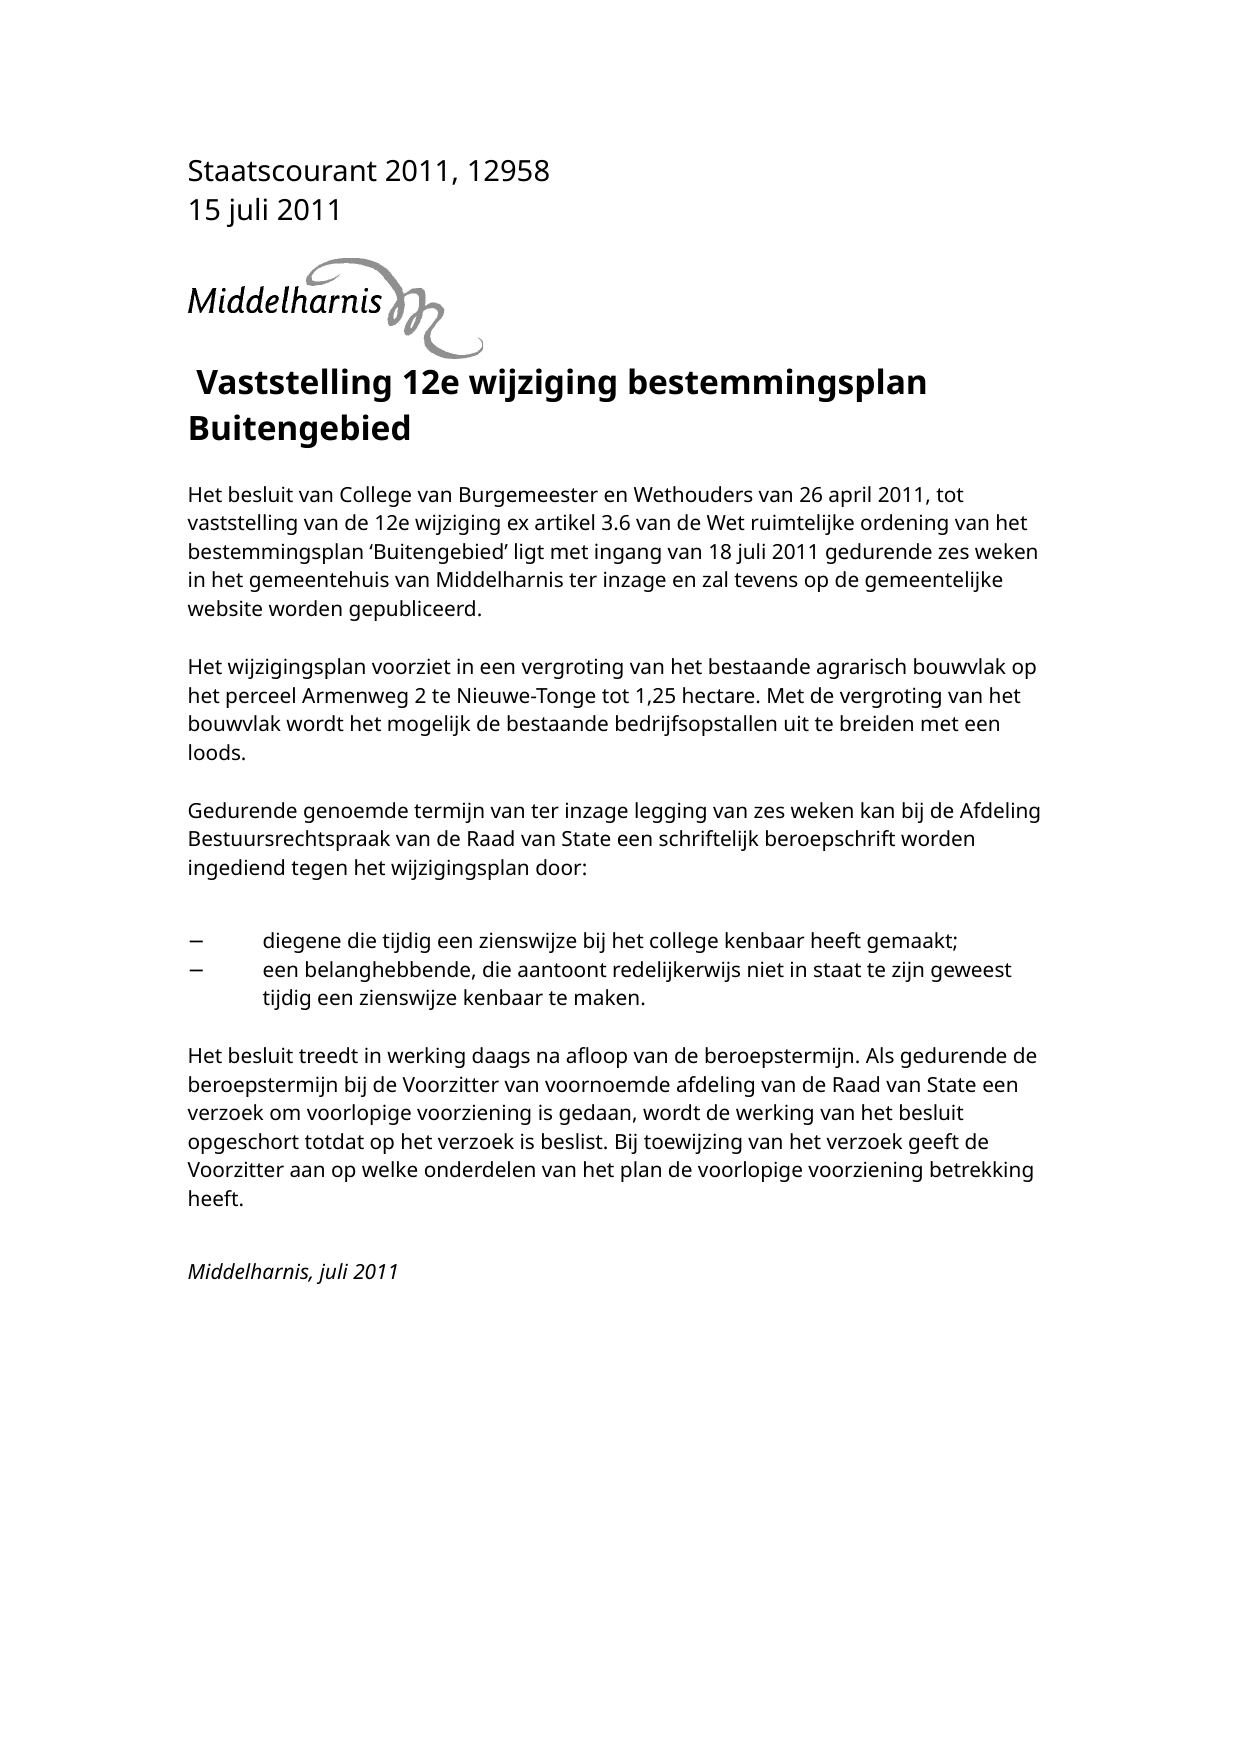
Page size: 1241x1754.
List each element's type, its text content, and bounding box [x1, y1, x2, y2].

text Het besluit van College van Burgemeester en Wethouders van 26 april 2011, tot vaststelling van de 12e wijziging ex artikel 3.6 van de Wet ruimtelijke ordening van het bestemmingsplan ‘Buitengebied’ ligt met ingang van 18 juli 2011 gedurende zes weken in het gemeentehuis van Middelharnis ter inzage en zal tevens op de gemeentelijke website worden gepubliceerd. [187, 480, 1053, 622]
text Gedurende genoemde termijn van ter inzage legging van zes weken kan bij de Afdeling Bestuursrechtspraak van de Raad van State een schriftelijk beroepschrift worden ingediend tegen het wijzigingsplan door: [187, 796, 1053, 881]
list een belanghebbende, die aantoont redelijkerwijs niet in staat te zijn geweest tijdig een zienswijze kenbaar te maken. [187, 955, 1053, 1012]
text Middelharnis, juli 2011 [187, 1257, 1053, 1286]
picture [187, 258, 484, 359]
text Het besluit treedt in werking daags na afloop van de beroepstermijn. Als gedurende de beroepstermijn bij de Voorzitter van voornoemde afdeling van de Raad van State een verzoek om voorlopige voorziening is gedaan, wordt de werking van het besluit opgeschort totdat op het verzoek is beslist. Bij toewijzing van het verzoek geeft de Voorzitter aan op welke onderdelen van het plan de voorlopige voorziening betrekking heeft. [187, 1042, 1053, 1212]
text Het wijzigingsplan voorziet in een vergroting van het bestaande agrarisch bouwvlak op het perceel Armenweg 2 te Nieuwe-Tonge tot 1,25 hectare. Met de vergroting van het bouwvlak wordt het mogelijk de bestaande bedrijfsopstallen uit te breiden met een loods. [187, 652, 1053, 766]
list diegene die tijdig een zienswijze bij het college kenbaar heeft gemaakt; [187, 926, 1053, 955]
text 15 juli 2011 [187, 190, 1053, 229]
subtitle Vaststelling 12e wijziging bestemmingsplan Buitengebied [187, 271, 1053, 450]
text Staatscourant 2011, 12958 [187, 150, 1053, 190]
